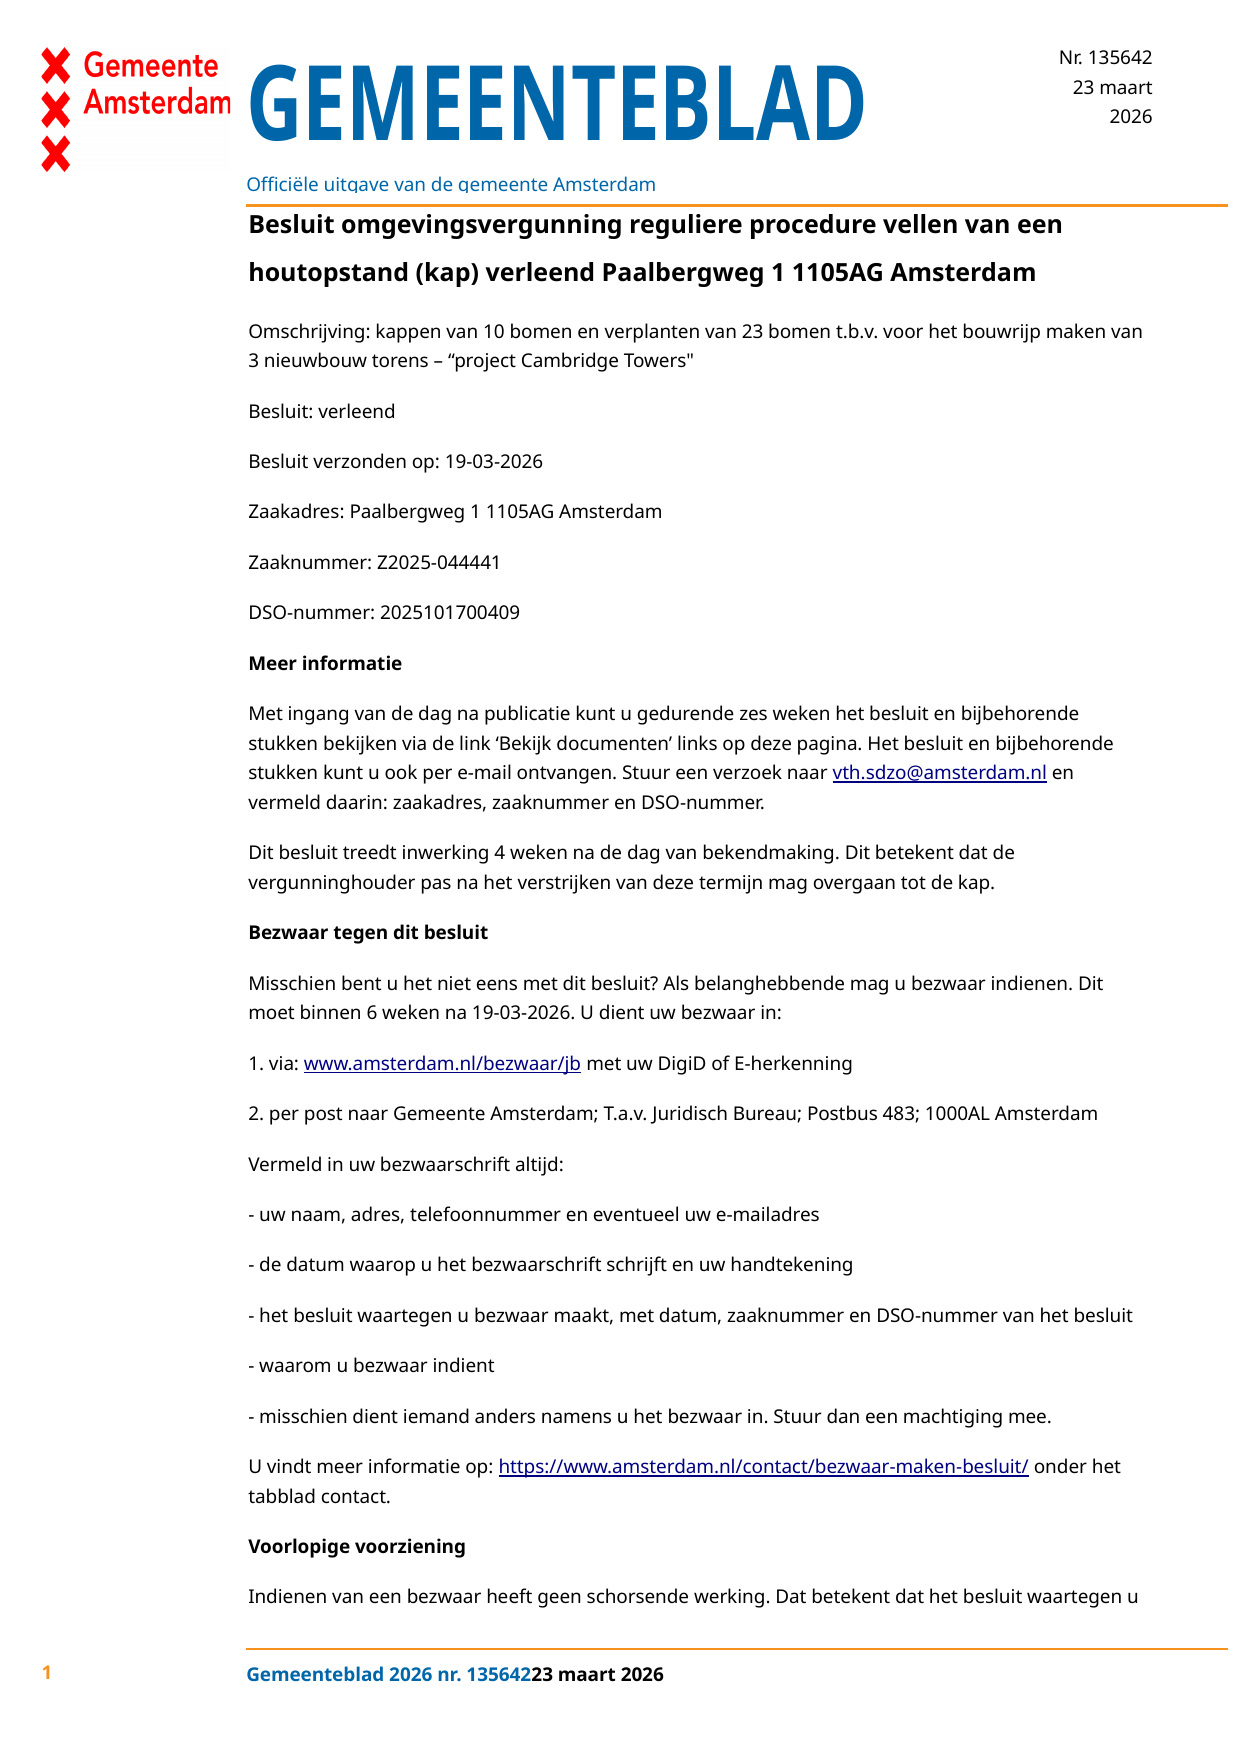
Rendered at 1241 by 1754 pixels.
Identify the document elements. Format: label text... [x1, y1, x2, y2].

text DSO-nummer: 2025101700409 [248, 599, 1152, 625]
picture [41, 47, 231, 172]
text - het besluit waartegen u bezwaar maakt, met datum, zaaknummer en DSO-nummer van het besluit [248, 1302, 1152, 1328]
text Indienen van een bezwaar heeft geen schorsende werking. Dat betekent dat het besluit waartegen u [248, 1584, 1152, 1609]
text Besluit verzonden op: 19-03-2026 [248, 448, 1152, 474]
text Besluit omgevingsvergunning reguliere procedure vellen van een houtopstand (kap) verleend Paalbergweg 1 1105AG Amsterdam [248, 207, 1152, 288]
text 1. via: www.amsterdam.nl/bezwaar/jb met uw DigiD of E-herkenning [248, 1050, 1152, 1076]
text 2. per post naar Gemeente Amsterdam; T.a.v. Juridisch Bureau; Postbus 483; 1000AL Amsterdam [248, 1100, 1152, 1126]
text Omschrijving: kappen van 10 bomen en verplanten van 23 bomen t.b.v. voor het bouwrijp maken van 3 nieuwbouw torens – “project Cambridge Towers" [248, 318, 1152, 373]
text Besluit: verleend [248, 398, 1152, 424]
text U vindt meer informatie op: https://www.amsterdam.nl/contact/bezwaar-maken-besluit/ onder het tabblad contact. [248, 1453, 1152, 1509]
text - de datum waarop u het bezwaarschrift schrijft en uw handtekening [248, 1252, 1152, 1277]
text - uw naam, adres, telefoonnummer en eventueel uw e-mailadres [248, 1201, 1152, 1227]
text Dit besluit treedt inwerking 4 weken na de dag van bekendmaking. Dit betekent dat de vergunninghouder pas na het verstrijken van deze termijn mag overgaan tot de kap. [248, 839, 1152, 895]
text Vermeld in uw bezwaarschrift altijd: [248, 1151, 1152, 1177]
text - misschien dient iemand anders namens u het bezwaar in. Stuur dan een machtiging mee. [248, 1403, 1152, 1429]
text Zaaknummer: Z2025-044441 [248, 549, 1152, 575]
text - waarom u bezwaar indient [248, 1352, 1152, 1378]
text Voorlopige voorziening [248, 1533, 1152, 1559]
text Met ingang van de dag na publicatie kunt u gedurende zes weken het besluit en bijbehorende stukken bekijken via de link ‘Bekijk documenten’ links op deze pagina. Het besluit en bijbehorende stukken kunt u ook per e-mail ontvangen. Stuur een verzoek naar vth.sdzo@amsterdam.nl en vermeld daarin: zaakadres, zaaknummer en DSO-nummer. [248, 700, 1152, 815]
text Misschien bent u het niet eens met dit besluit? Als belanghebbende mag u bezwaar indienen. Dit moet binnen 6 weken na 19-03-2026. U dient uw bezwaar in: [248, 970, 1152, 1025]
text Bezwaar tegen dit besluit [248, 919, 1152, 945]
text Zaakadres: Paalbergweg 1 1105AG Amsterdam [248, 499, 1152, 524]
text Meer informatie [248, 650, 1152, 676]
